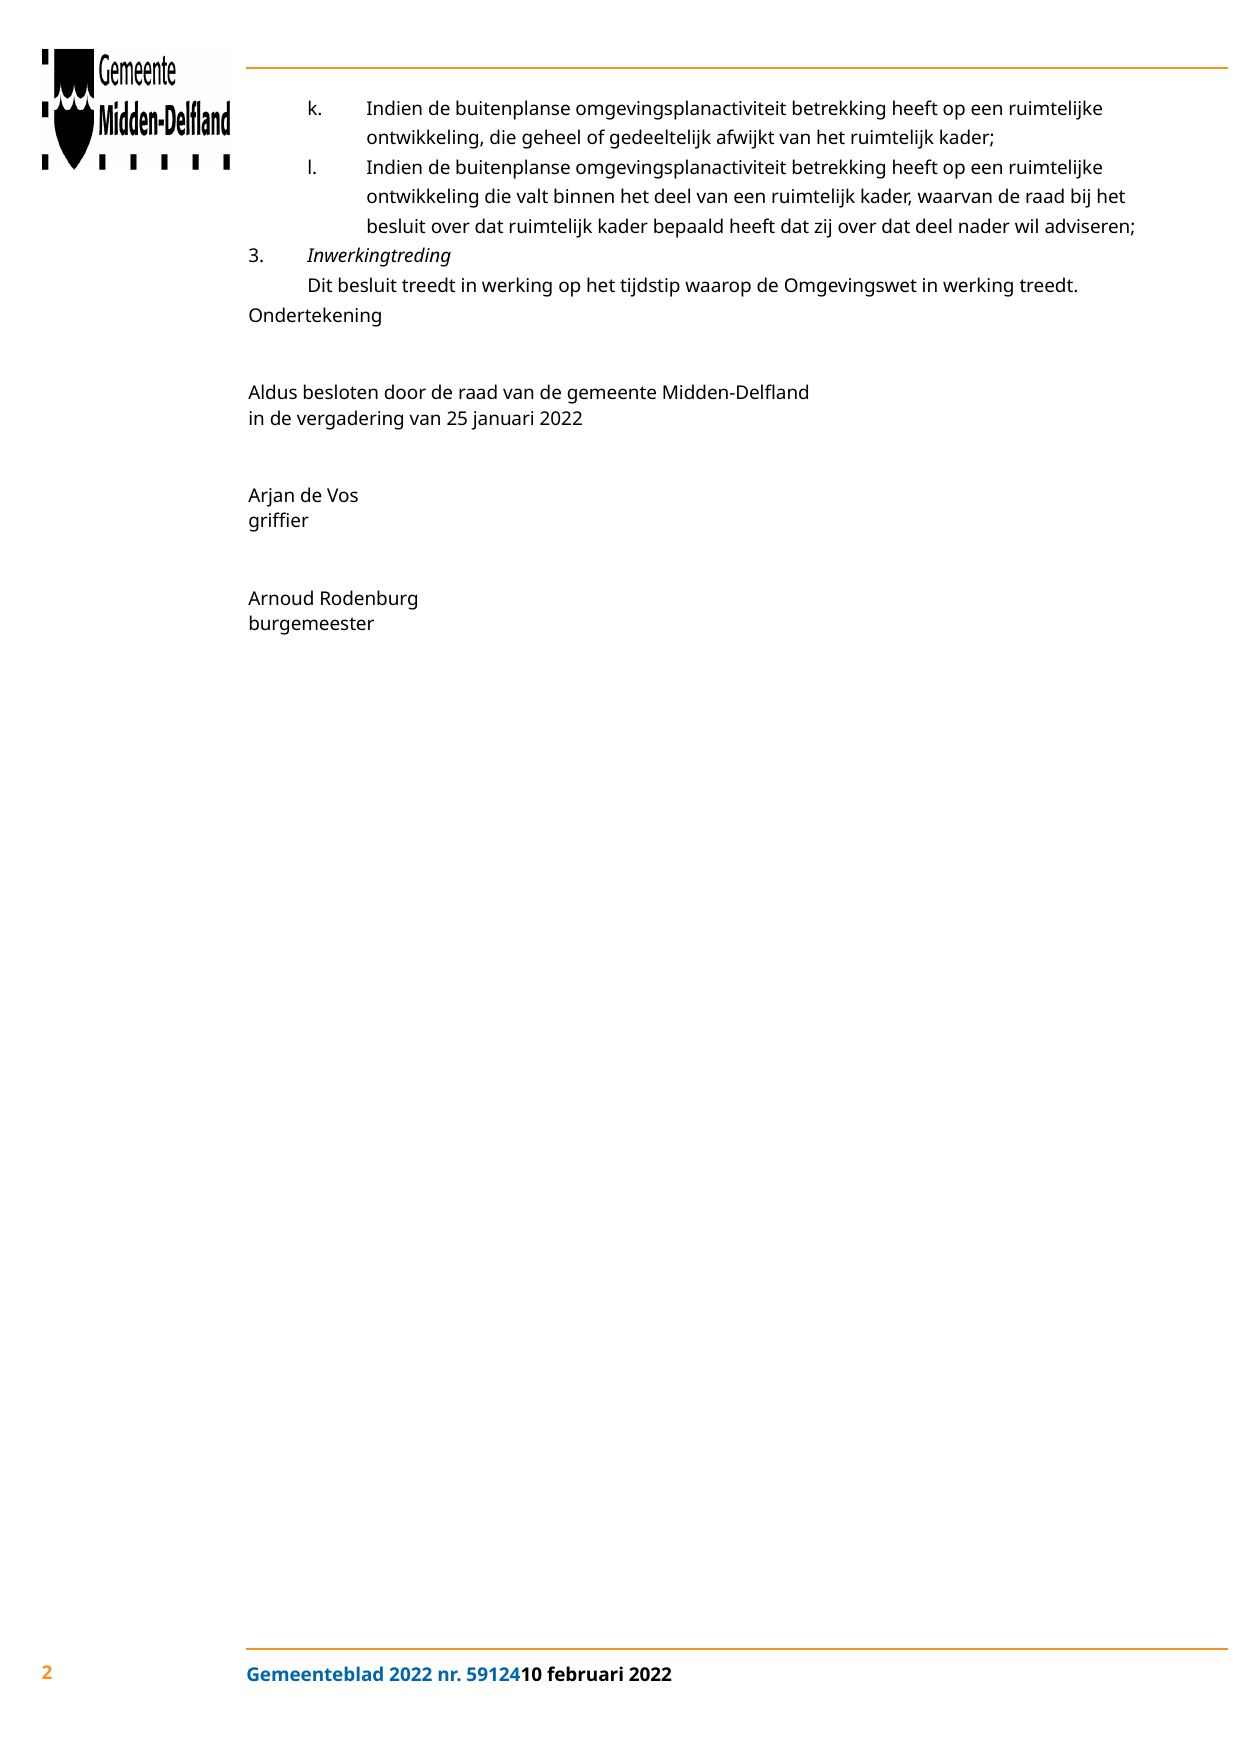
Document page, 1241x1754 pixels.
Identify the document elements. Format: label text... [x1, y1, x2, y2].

text griffier [248, 508, 1152, 533]
text in de vergadering van 25 januari 2022 [248, 405, 1152, 431]
list Indien de buitenplanse omgevingsplanactiviteit betrekking heeft op een ruimtelijke ontwikkeling, die geheel of gedeeltelijk afwijkt van het ruimtelijk kader; [307, 95, 1152, 150]
text Arnoud Rodenburg [248, 585, 1152, 611]
list Indien de buitenplanse omgevingsplanactiviteit betrekking heeft op een ruimtelijke ontwikkeling die valt binnen het deel van een ruimtelijk kader, waarvan de raad bij het besluit over dat ruimtelijk kader bepaald heeft dat zij over dat deel nader wil adviseren; [307, 154, 1152, 239]
text Aldus besloten door de raad van de gemeente Midden-Delfland [248, 379, 1152, 405]
list Dit besluit treedt in werking op het tijdstip waarop de Omgevingswet in werking treedt. [248, 272, 1152, 298]
text Arjan de Vos [248, 482, 1152, 508]
text Ondertekening [248, 302, 1152, 328]
picture [41, 47, 231, 172]
text burgemeester [248, 611, 1152, 636]
list Inwerkingtreding [248, 243, 1152, 268]
